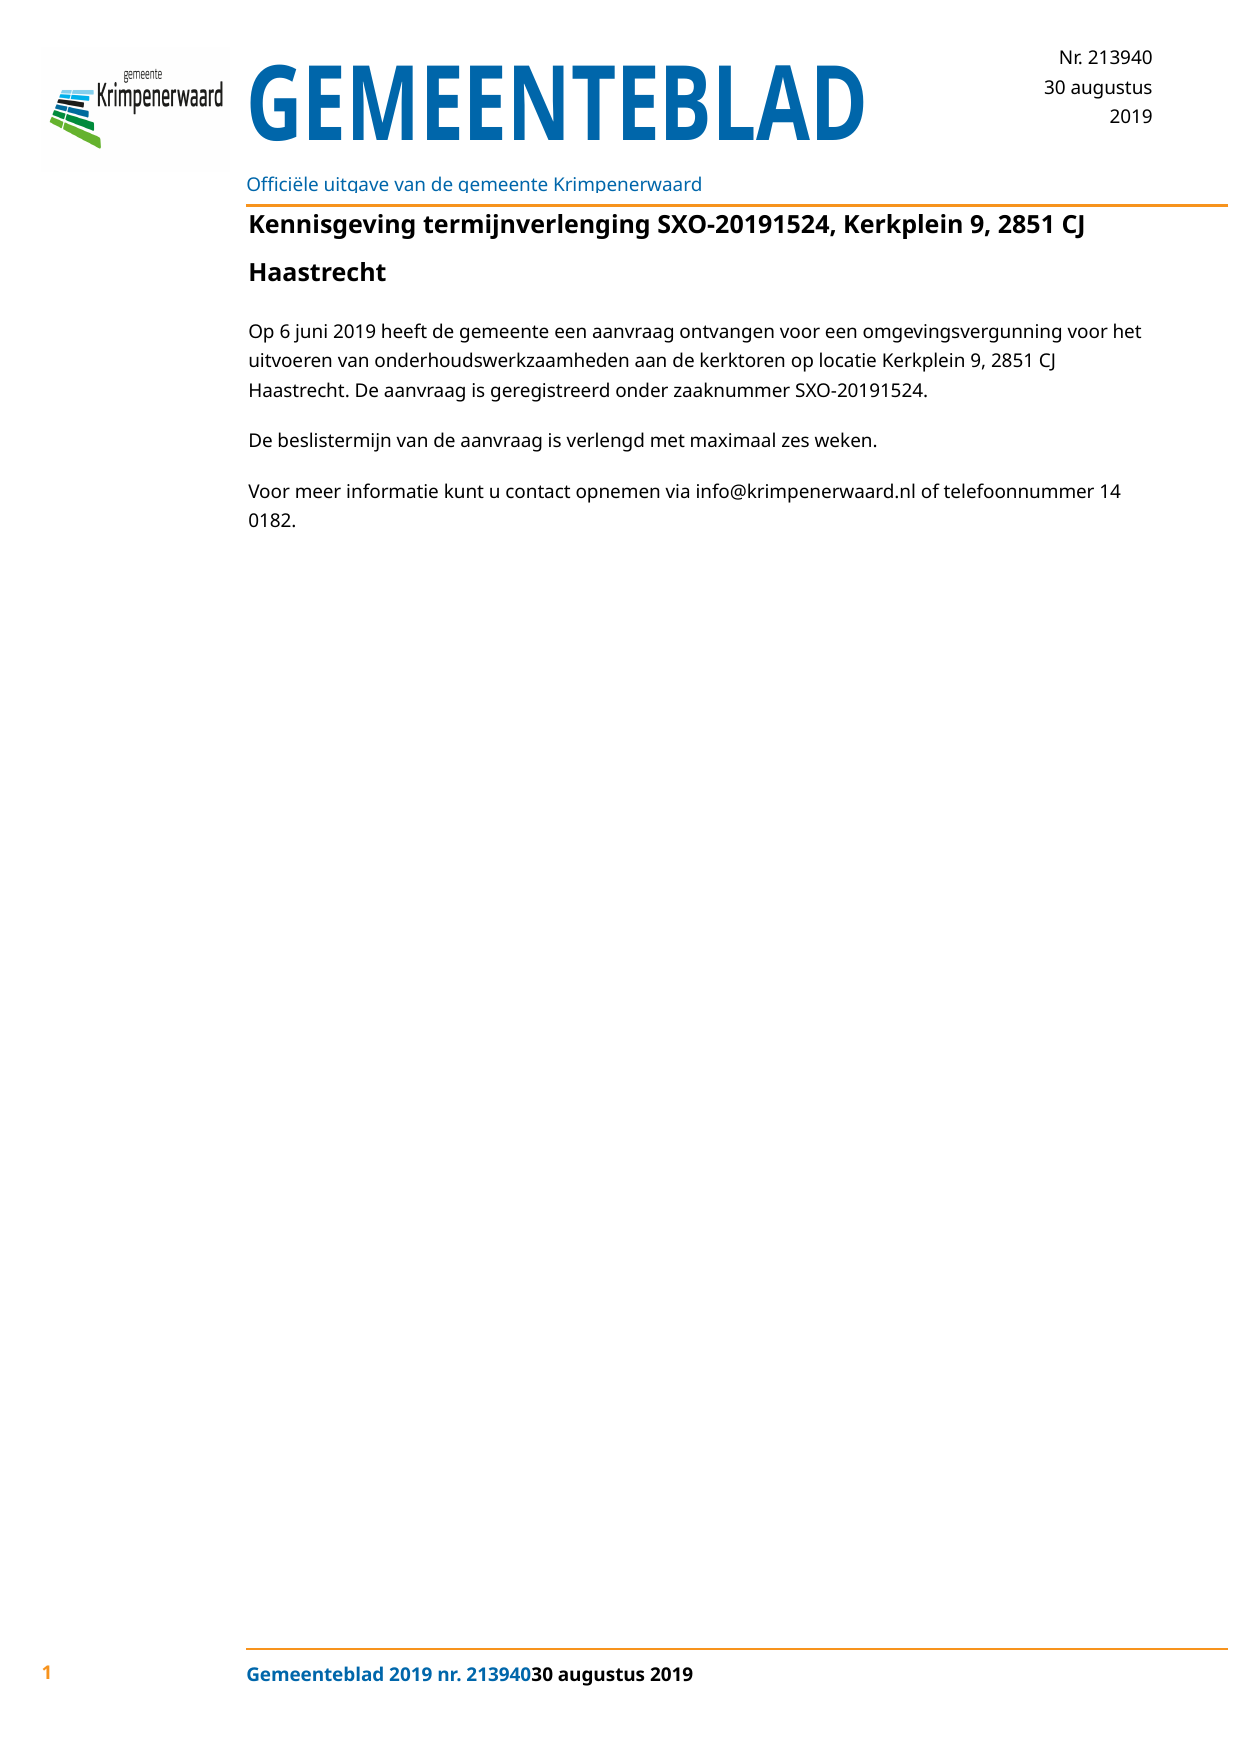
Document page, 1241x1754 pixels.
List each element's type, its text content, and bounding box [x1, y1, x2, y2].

text Voor meer informatie kunt u contact opnemen via info@krimpenerwaard.nl of telefoonnummer 14 0182. [248, 478, 1152, 533]
picture [41, 47, 231, 172]
text Kennisgeving termijnverlenging SXO-20191524, Kerkplein 9, 2851 CJ Haastrecht [248, 207, 1152, 288]
text Op 6 juni 2019 heeft de gemeente een aanvraag ontvangen voor een omgevingsvergunning voor het uitvoeren van onderhoudswerkzaamheden aan de kerktoren op locatie Kerkplein 9, 2851 CJ Haastrecht. De aanvraag is geregistreerd onder zaaknummer SXO-20191524. [248, 318, 1152, 403]
text De beslistermijn van de aanvraag is verlengd met maximaal zes weken. [248, 427, 1152, 453]
